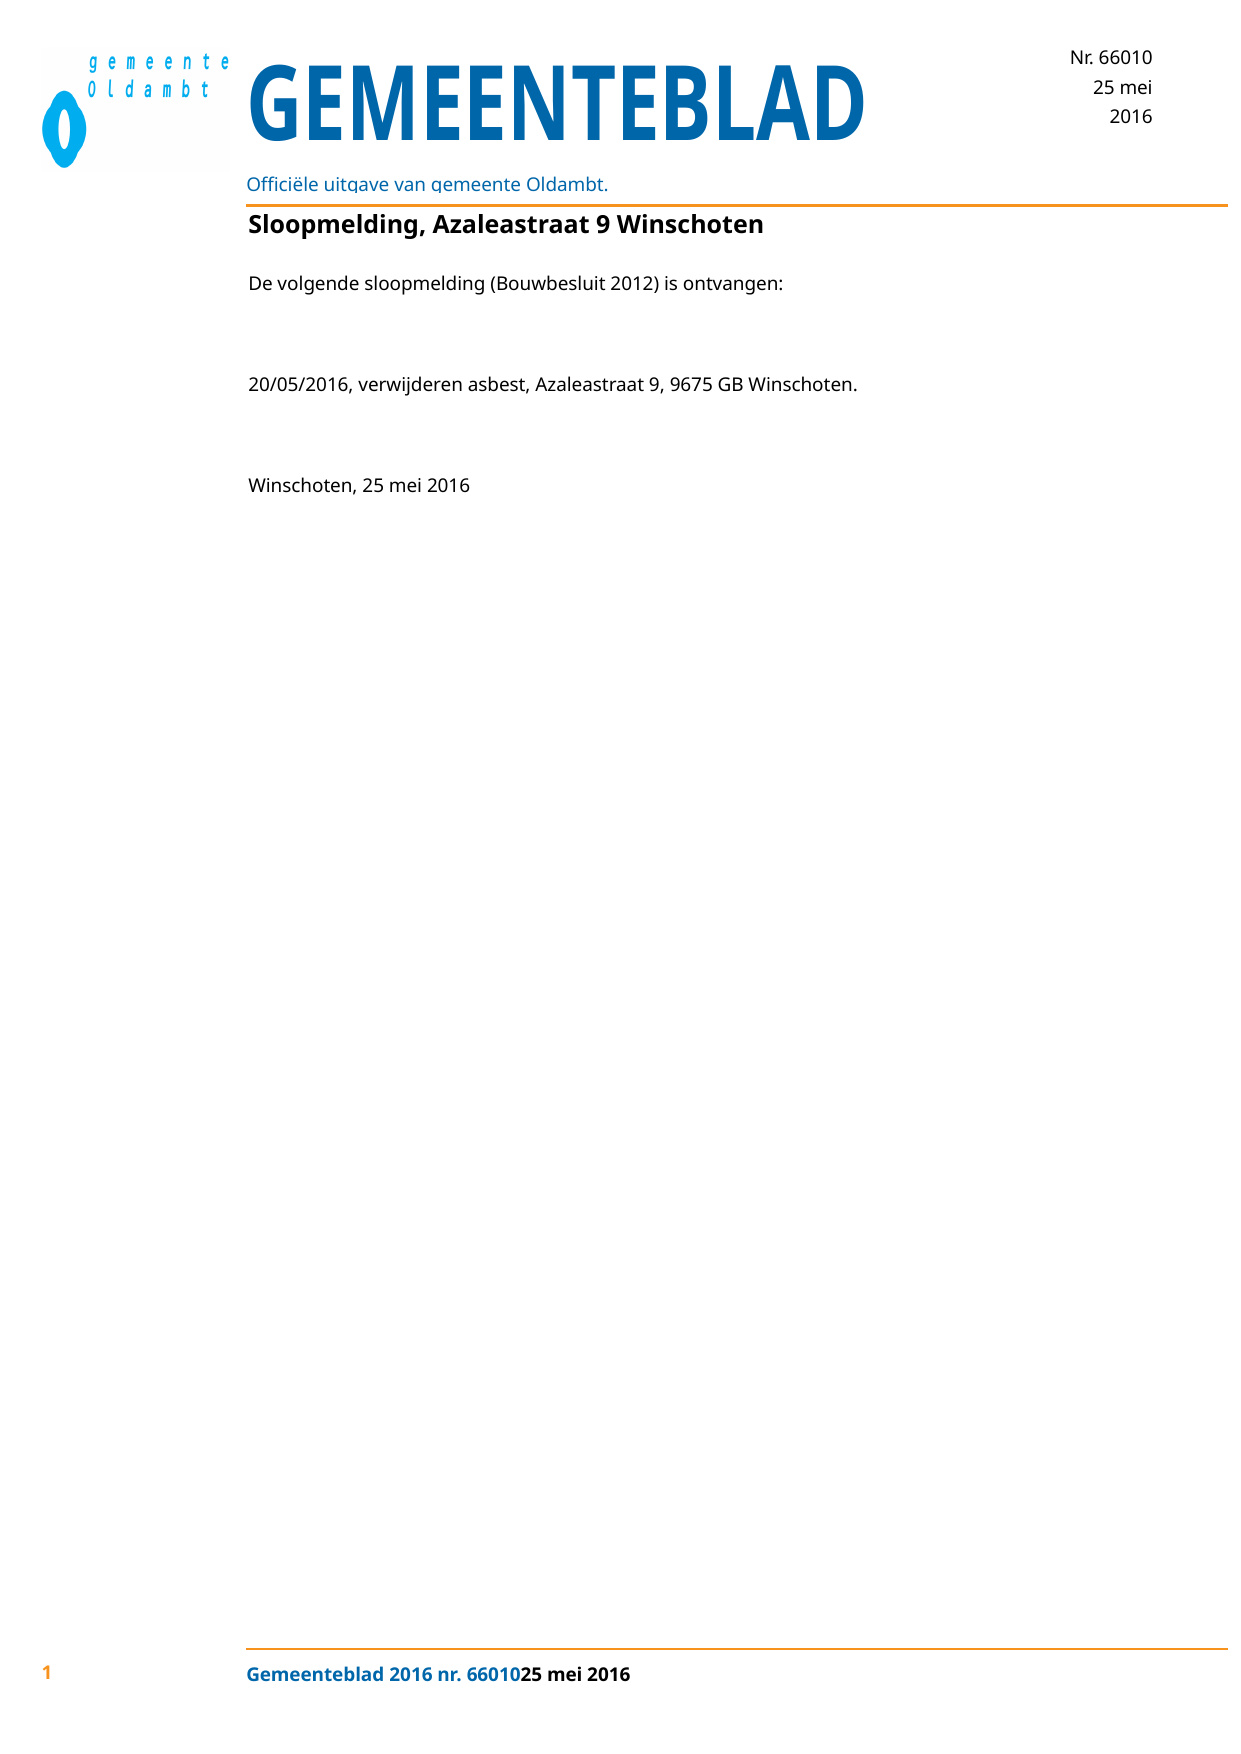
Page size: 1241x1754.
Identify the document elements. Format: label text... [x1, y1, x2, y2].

picture [41, 47, 231, 172]
text Sloopmelding, Azaleastraat 9 Winschoten [248, 207, 1152, 241]
text Winschoten, 25 mei 2016 [248, 472, 1152, 498]
text De volgende sloopmelding (Bouwbesluit 2012) is ontvangen: [248, 270, 1152, 296]
text 20/05/2016, verwijderen asbest, Azaleastraat 9, 9675 GB Winschoten. [248, 371, 1152, 397]
